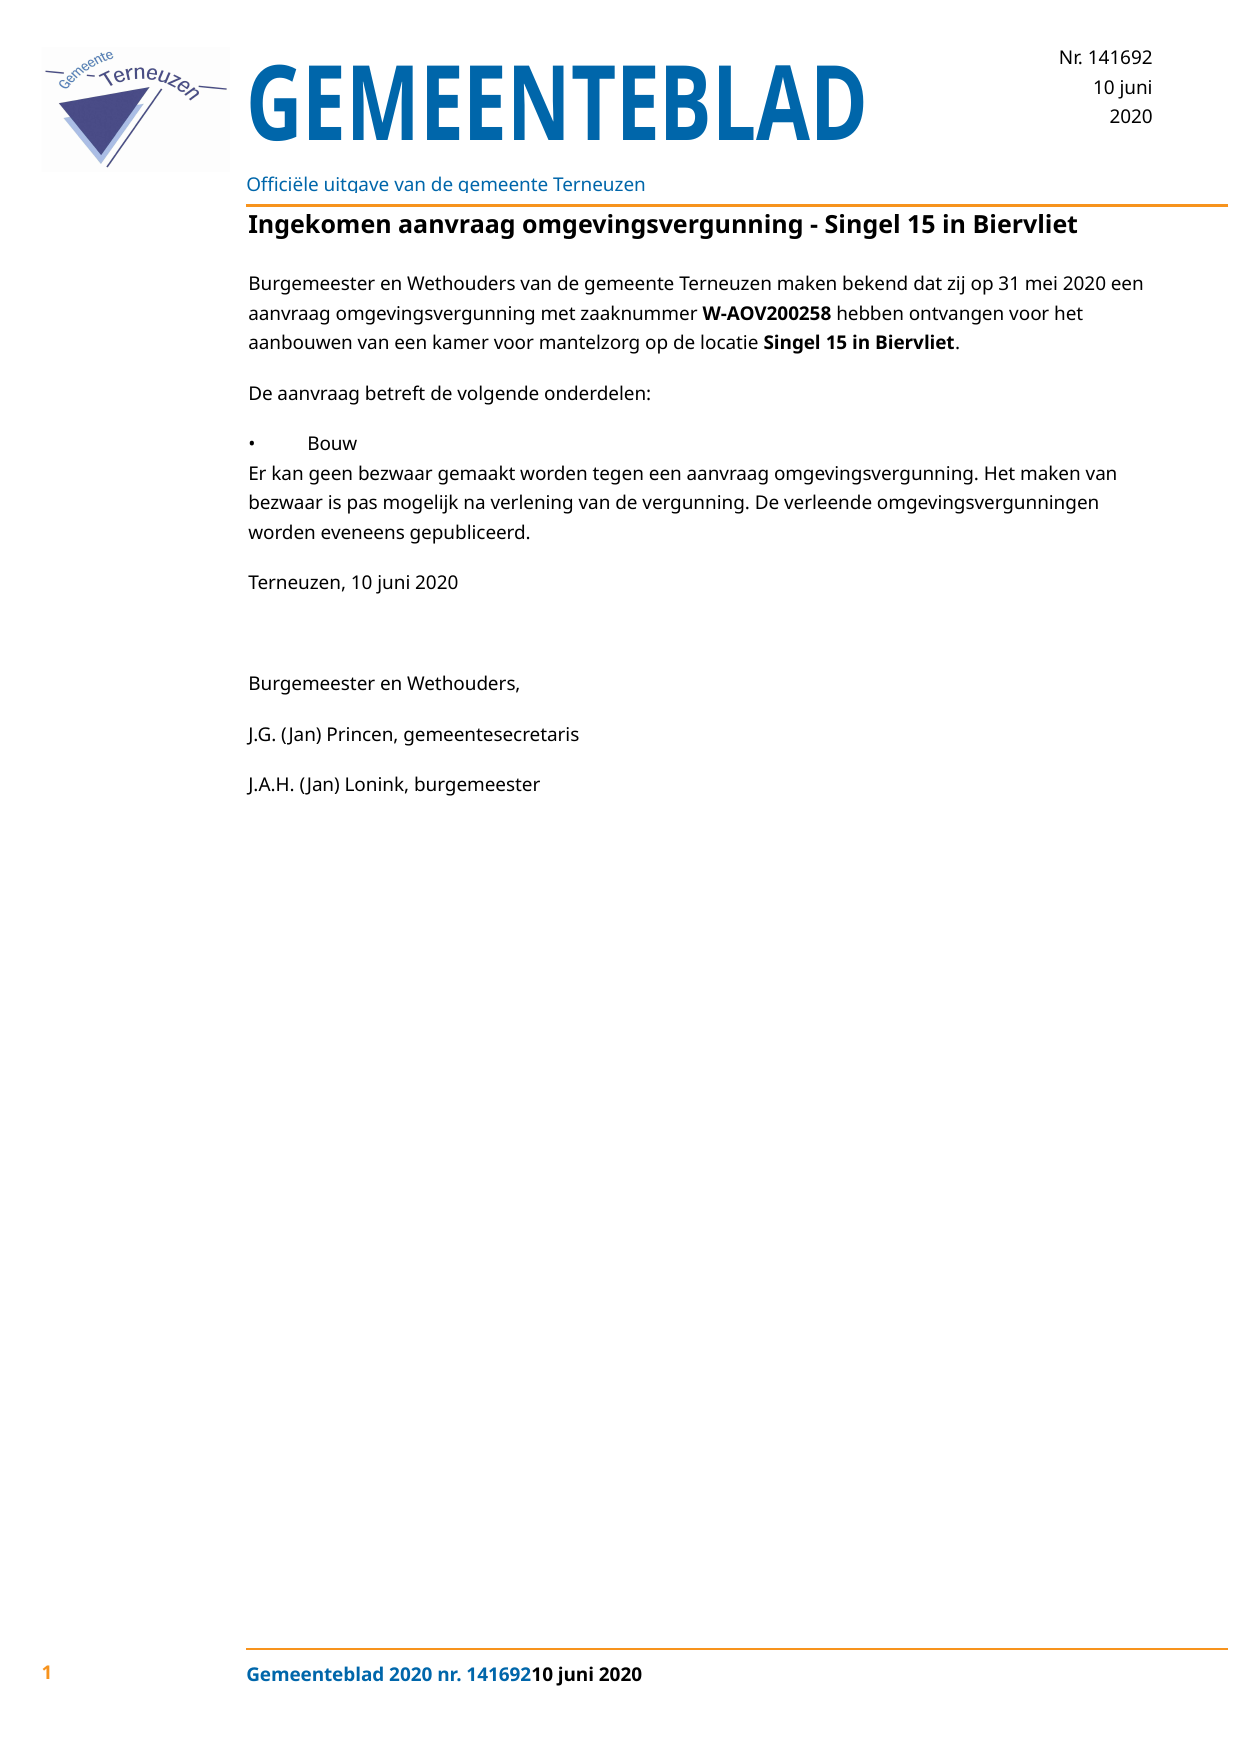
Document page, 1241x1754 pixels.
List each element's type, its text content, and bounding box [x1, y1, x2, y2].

text Burgemeester en Wethouders, [248, 670, 1152, 696]
picture [41, 47, 231, 172]
text Burgemeester en Wethouders van de gemeente Terneuzen maken bekend dat zij op 31 mei 2020 een aanvraag omgevingsvergunning met zaaknummer W-AOV200258 hebben ontvangen voor het aanbouwen van een kamer voor mantelzorg op de locatie Singel 15 in Biervliet. [248, 270, 1152, 355]
text J.G. (Jan) Princen, gemeentesecretaris [248, 721, 1152, 746]
text J.A.H. (Jan) Lonink, burgemeester [248, 771, 1152, 797]
list Bouw [248, 430, 1152, 456]
text Ingekomen aanvraag omgevingsvergunning - Singel 15 in Biervliet [248, 207, 1152, 241]
text Terneuzen, 10 juni 2020 [248, 569, 1152, 595]
text Er kan geen bezwaar gemaakt worden tegen een aanvraag omgevingsvergunning. Het maken van bezwaar is pas mogelijk na verlening van de vergunning. De verleende omgevingsvergunningen worden eveneens gepubliceerd. [248, 460, 1152, 545]
text De aanvraag betreft de volgende onderdelen: [248, 380, 1152, 406]
